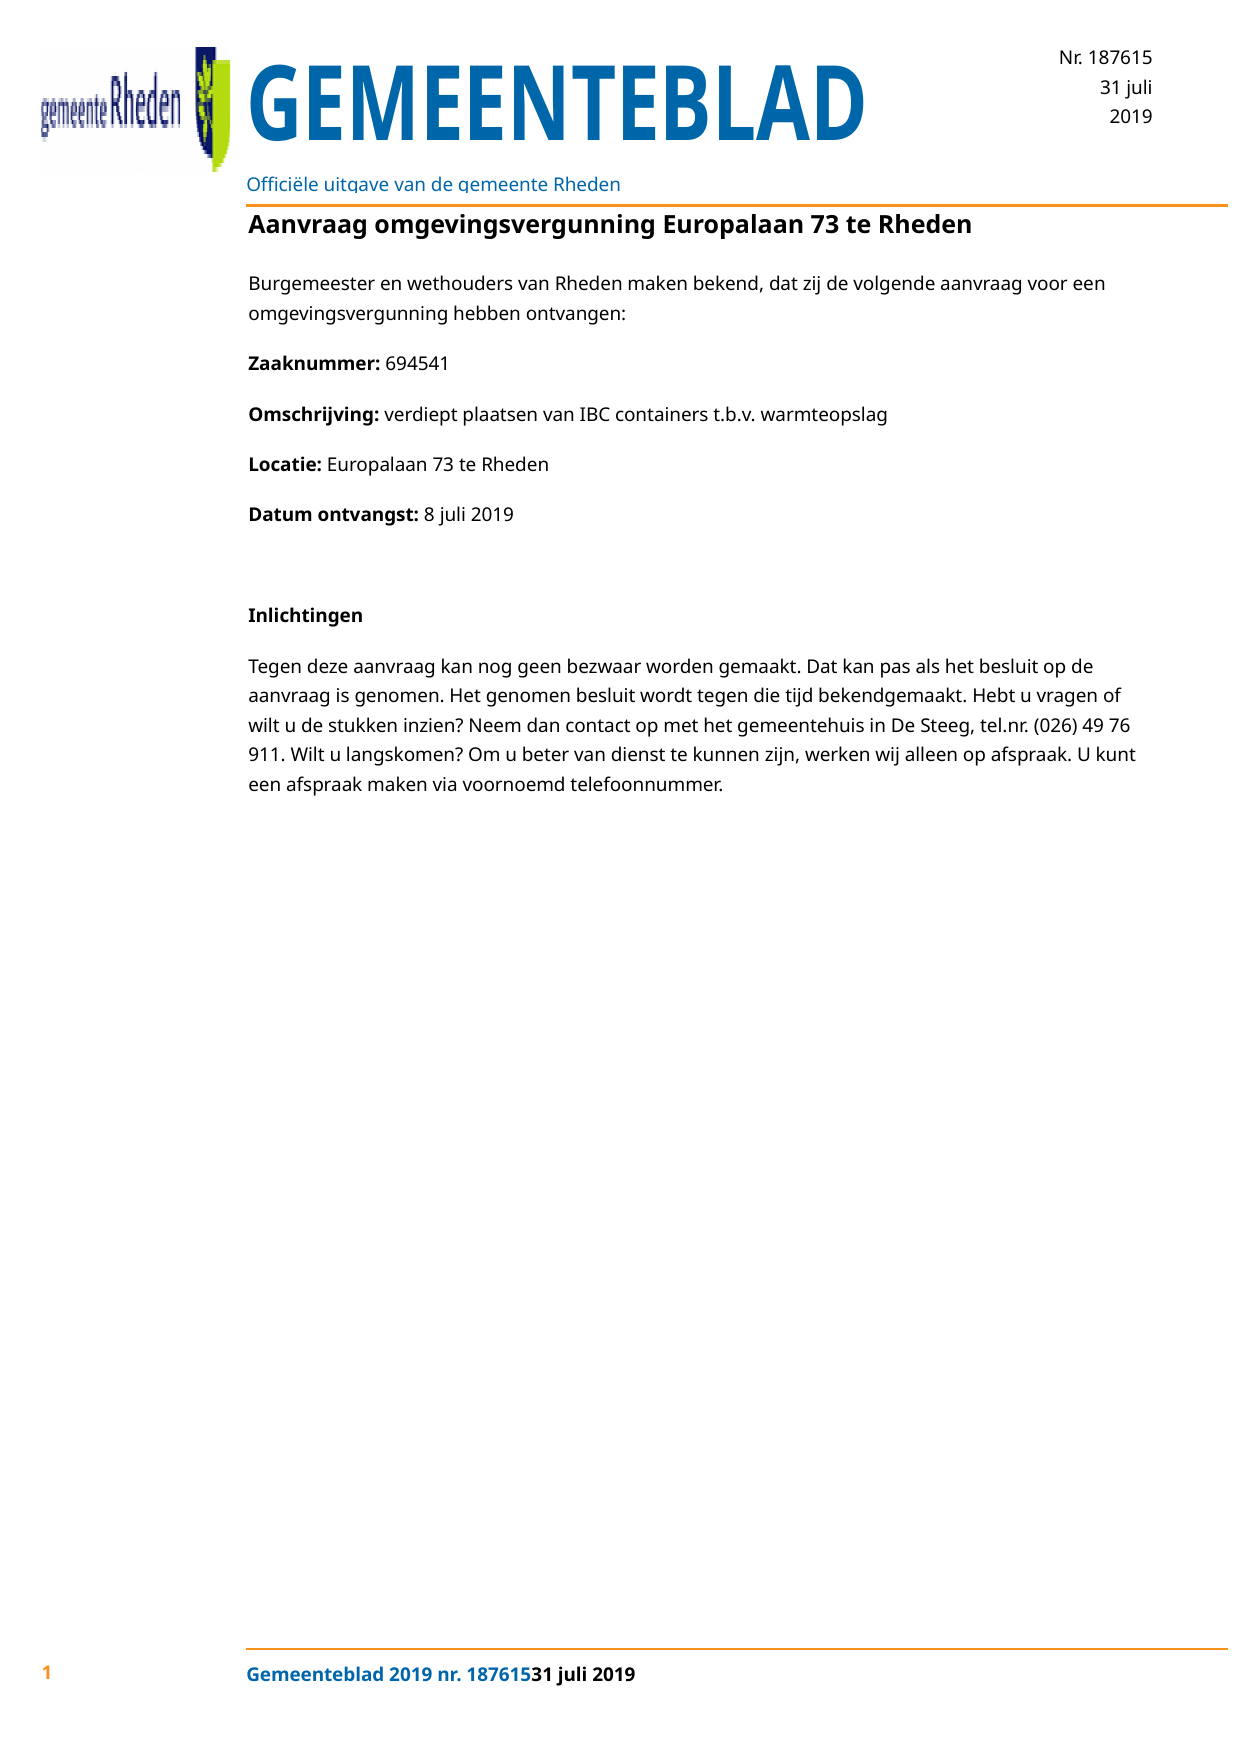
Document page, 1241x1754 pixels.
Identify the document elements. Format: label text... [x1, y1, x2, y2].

picture [41, 47, 231, 172]
text Datum ontvangst: 8 juli 2019 [248, 502, 1152, 527]
text Aanvraag omgevingsvergunning Europalaan 73 te Rheden [248, 207, 1152, 241]
text Tegen deze aanvraag kan nog geen bezwaar worden gemaakt. Dat kan pas als het besluit op de aanvraag is genomen. Het genomen besluit wordt tegen die tijd bekendgemaakt. Hebt u vragen of wilt u de stukken inzien? Neem dan contact op met het gemeentehuis in De Steeg, tel.nr. (026) 49 76 911. Wilt u langskomen? Om u beter van dienst te kunnen zijn, werken wij alleen op afspraak. U kunt een afspraak maken via voornoemd telefoonnummer. [248, 653, 1152, 797]
text Omschrijving: verdiept plaatsen van IBC containers t.b.v. warmteopslag [248, 401, 1152, 426]
text Locatie: Europalaan 73 te Rheden [248, 451, 1152, 477]
text Inlichtingen [248, 602, 1152, 628]
text Burgemeester en wethouders van Rheden maken bekend, dat zij de volgende aanvraag voor een omgevingsvergunning hebben ontvangen: [248, 270, 1152, 326]
text Zaaknummer: 694541 [248, 350, 1152, 376]
